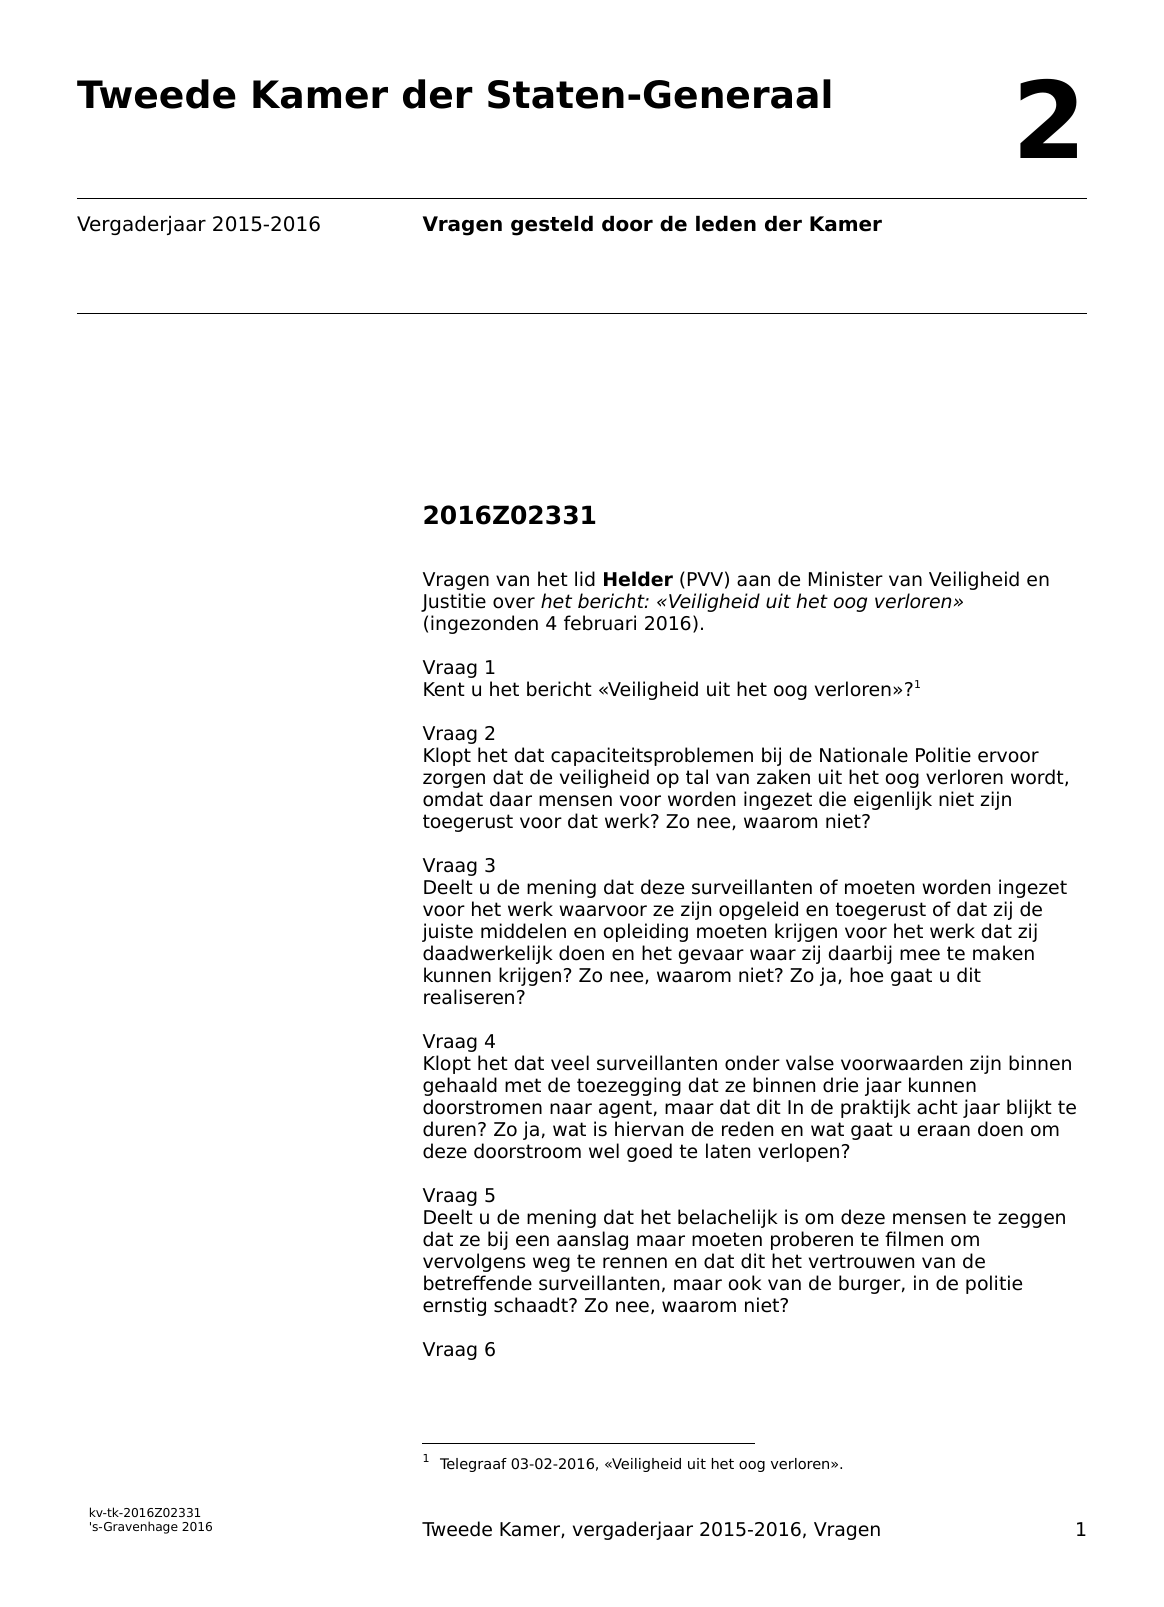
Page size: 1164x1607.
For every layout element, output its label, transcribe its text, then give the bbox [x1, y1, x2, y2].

table_header Tweede Kamer der Staten-Generaal [77, 59, 886, 198]
text Deelt u de mening dat het belachelijk is om deze mensen te zeggen dat ze bij een aanslag maar moeten proberen te filmen om vervolgens weg te rennen en dat dit het vertrouwen van de betreffende surveillanten, maar ook van de burger, in de politie ernstig schaadt? Zo nee, waarom niet? [422, 1207, 1087, 1317]
text Kent u het bericht «Veiligheid uit het oog verloren»? [422, 679, 1087, 701]
text Klopt het dat capaciteitsproblemen bij de Nationale Politie ervoor zorgen dat de veiligheid op tal van zaken uit het oog verloren wordt, omdat daar mensen voor worden ingezet die eigenlijk niet zijn toegerust voor dat werk? Zo nee, waarom niet? [422, 745, 1087, 833]
text Telegraaf 03-02-2016, «Veiligheid uit het oog verloren». [422, 1452, 1087, 1474]
text Klopt het dat veel surveillanten onder valse voorwaarden zijn binnen gehaald met de toezegging dat ze binnen drie jaar kunnen doorstromen naar agent, maar dat dit In de praktijk acht jaar blijkt te duren? Zo ja, wat is hiervan de reden en wat gaat u eraan doen om deze doorstroom wel goed te laten verlopen? [422, 1053, 1087, 1163]
text Deelt u de mening dat deze surveillanten of moeten worden ingezet voor het werk waarvoor ze zijn opgeleid en toegerust of dat zij de juiste middelen en opleiding moeten krijgen voor het werk dat zij daadwerkelijk doen en het gevaar waar zij daarbij mee te maken kunnen krijgen? Zo nee, waarom niet? Zo ja, hoe gaat u dit realiseren? [422, 877, 1087, 1009]
text 2016Z02331 [422, 501, 1087, 531]
text Vraag 5 [422, 1185, 1087, 1207]
text Vraag 3 [422, 855, 1087, 877]
text Vragen van het lid Helder (PVV) aan de Minister van Veiligheid en Justitie over het bericht: «Veiligheid uit het oog verloren» (ingezonden 4 februari 2016). [422, 569, 1087, 635]
text 's-Gravenhage 2016 [88, 1520, 323, 1534]
table_header 2 [886, 59, 1087, 198]
text Vraag 1 [422, 657, 1087, 679]
table_cell Vergaderjaar 2015-2016 [77, 199, 422, 313]
table_cell Vragen gesteld door de leden der Kamer [422, 199, 1087, 313]
text kv-tk-2016Z02331 [88, 1506, 323, 1520]
text Vraag 2 [422, 723, 1087, 745]
text Vraag 6 [422, 1339, 1087, 1361]
text Vraag 4 [422, 1031, 1087, 1053]
